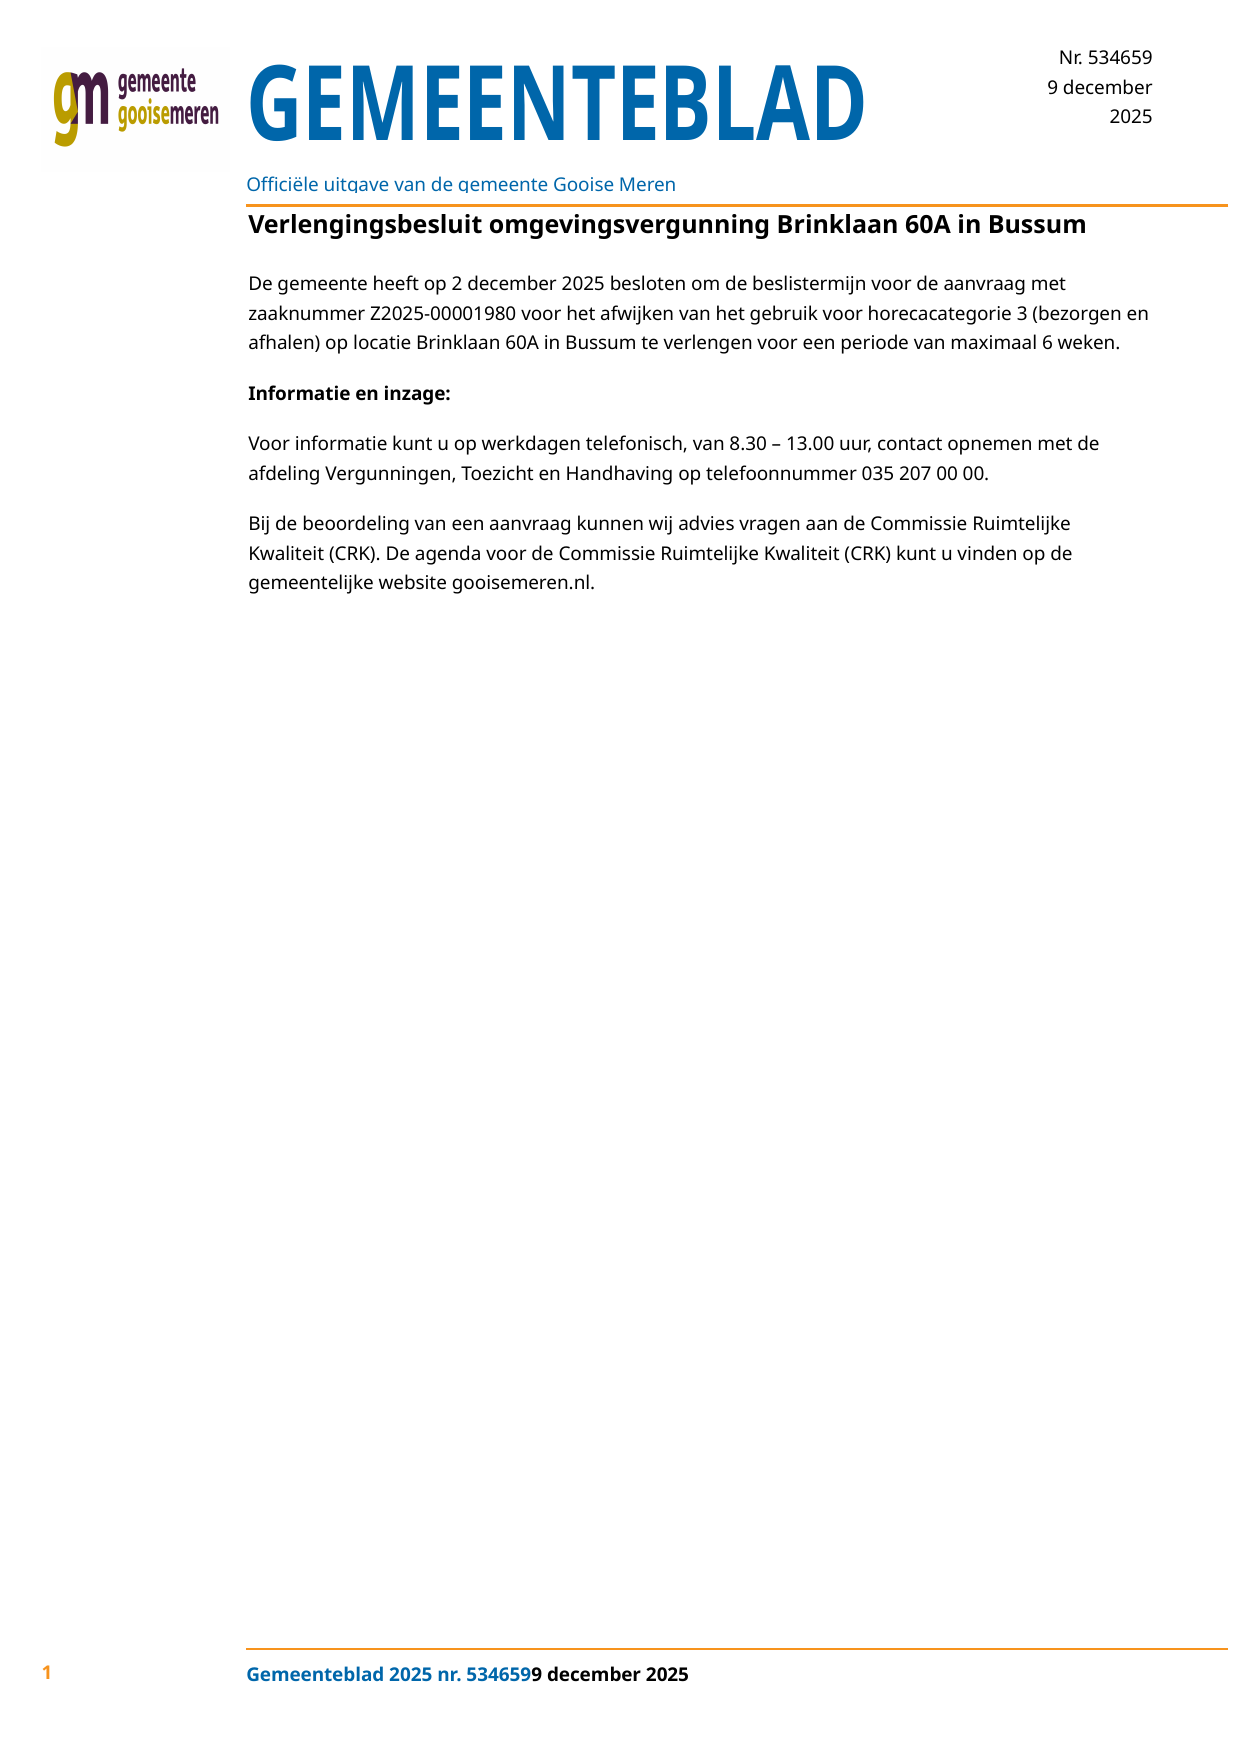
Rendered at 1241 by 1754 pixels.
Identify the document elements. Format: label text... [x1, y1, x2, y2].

picture [41, 47, 231, 172]
text Informatie en inzage: [248, 380, 1152, 406]
text De gemeente heeft op 2 december 2025 besloten om de beslistermijn voor de aanvraag met zaaknummer Z2025-00001980 voor het afwijken van het gebruik voor horecacategorie 3 (bezorgen en afhalen) op locatie Brinklaan 60A in Bussum te verlengen voor een periode van maximaal 6 weken. [248, 270, 1152, 355]
text Verlengingsbesluit omgevingsvergunning Brinklaan 60A in Bussum [248, 207, 1152, 241]
text Bij de beoordeling van een aanvraag kunnen wij advies vragen aan de Commissie Ruimtelijke Kwaliteit (CRK). De agenda voor de Commissie Ruimtelijke Kwaliteit (CRK) kunt u vinden op de gemeentelijke website gooisemeren.nl. [248, 510, 1152, 595]
text Voor informatie kunt u op werkdagen telefonisch, van 8.30 – 13.00 uur, contact opnemen met de afdeling Vergunningen, Toezicht en Handhaving op telefoonnummer 035 207 00 00. [248, 430, 1152, 486]
